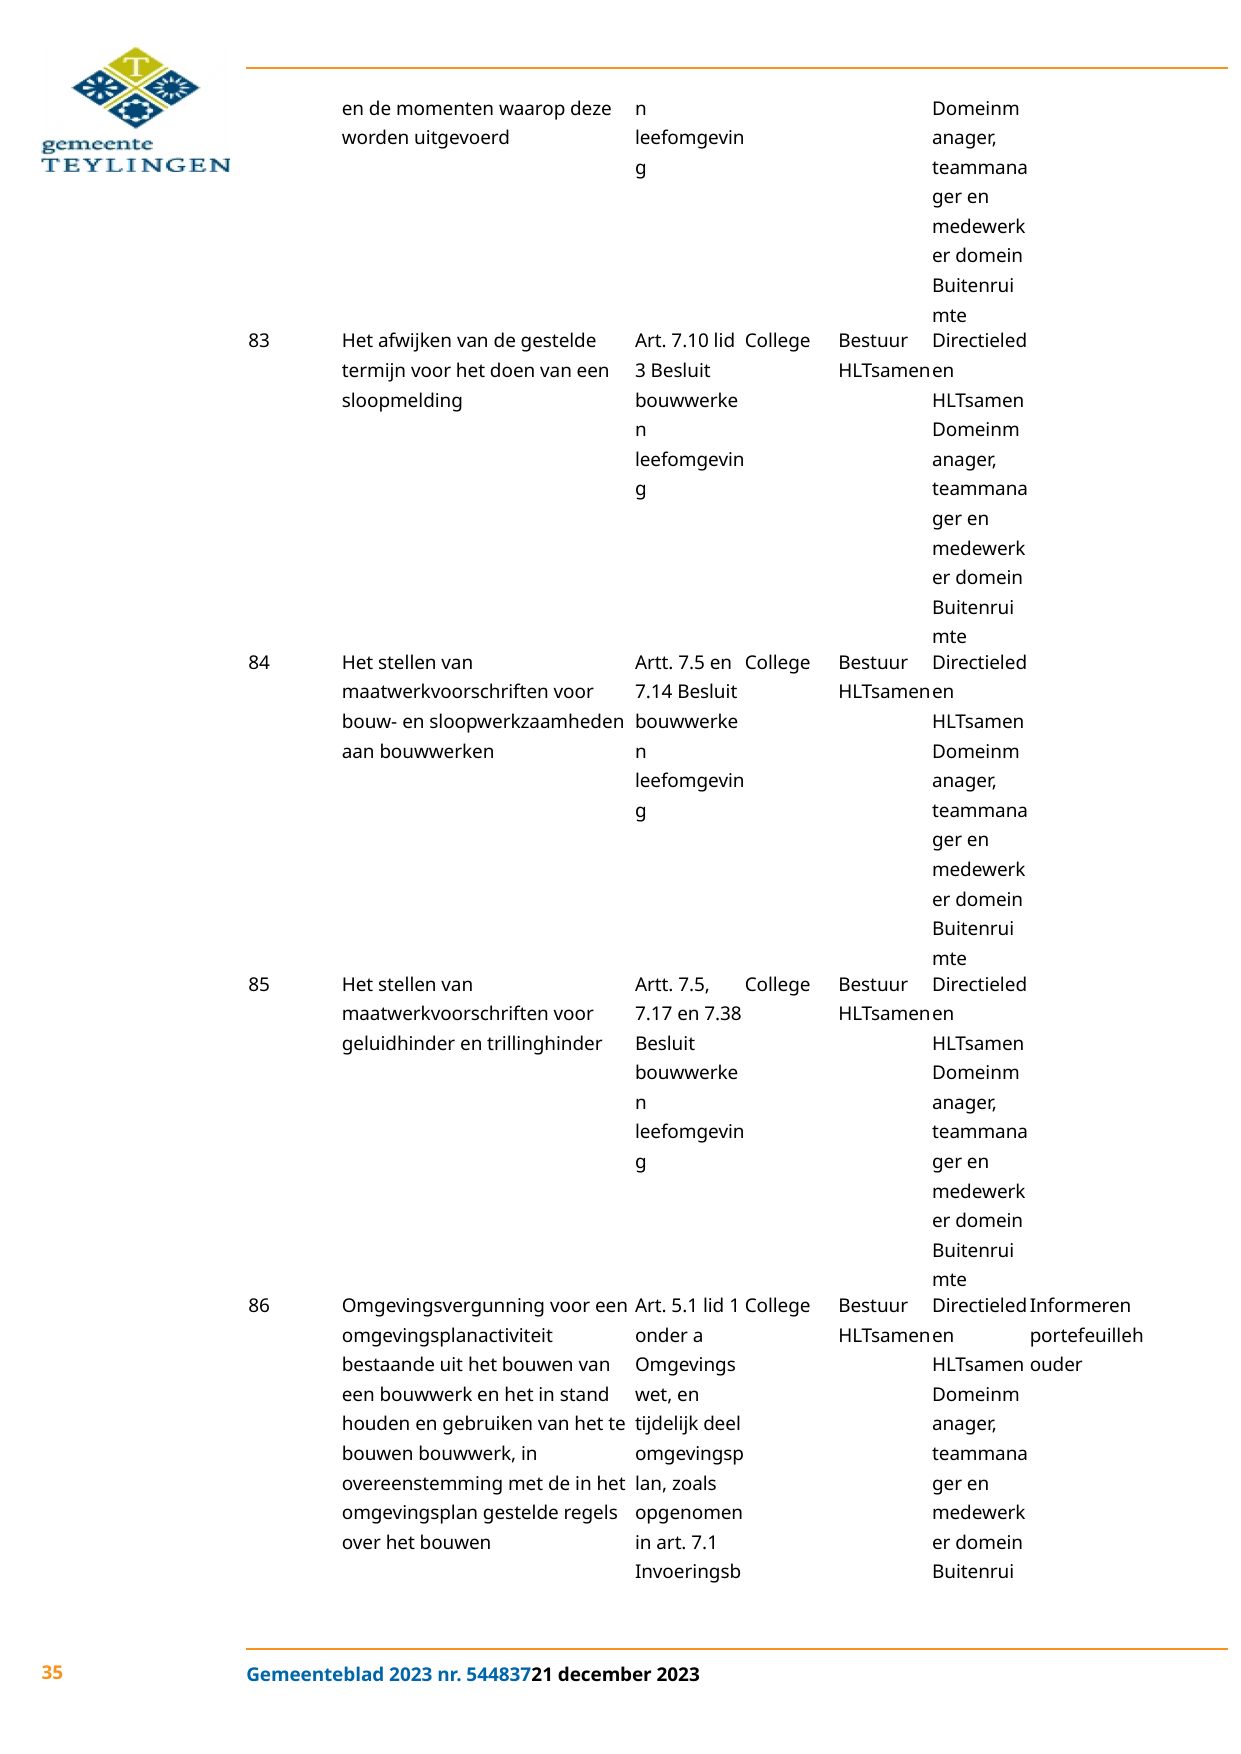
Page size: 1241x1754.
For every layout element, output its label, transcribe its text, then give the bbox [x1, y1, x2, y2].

table_cell [745, 95, 838, 328]
table_cell Directieleden HLTsamen Domeinmanager, teammanager en medewerker domein Buitenruimte [932, 328, 1029, 649]
table_cell Art. 7.10 lid 3 Besluit bouwwerken leefomgeving [635, 328, 744, 649]
table_cell [248, 95, 342, 328]
table_cell Omgevingsvergunning voor een omgevingsplanactiviteit bestaande uit het bouwen van een bouwwerk en het in stand houden en gebruiken van het te bouwen bouwwerk, in overeenstemming met de in het omgevingsplan gestelde regels over het bouwen [342, 1292, 635, 1584]
table_cell 86 [248, 1292, 342, 1584]
table_cell Domeinmanager, teammanager en medewerker domein Buitenruimte [932, 95, 1029, 328]
table_cell 85 [248, 971, 342, 1292]
table_cell Directieleden HLTsamen Domeinmanager, teammanager en medewerker domein Buitenruimte [932, 971, 1029, 1292]
table_cell College [745, 1292, 838, 1584]
table_cell Het stellen van maatwerkvoorschriften voor bouw- en sloopwerkzaamheden aan bouwwerken [342, 649, 635, 971]
table_cell [838, 95, 932, 328]
table_cell [1030, 649, 1152, 971]
table_cell [1030, 328, 1152, 649]
table_cell Bestuur HLTsamen [838, 971, 932, 1292]
table_cell Bestuur HLTsamen [838, 1292, 932, 1584]
table_cell en de momenten waarop deze worden uitgevoerd [342, 95, 635, 328]
table_cell n leefomgeving [635, 95, 744, 328]
table_cell Bestuur HLTsamen [838, 649, 932, 971]
table_cell Art. 5.1 lid 1 onder a Omgevingswet, en tijdelijk deel omgevingsplan, zoals opgenomen in art. 7.1 Invoeringsb [635, 1292, 744, 1584]
table_cell 83 [248, 328, 342, 649]
picture [41, 47, 231, 172]
table_cell Artt. 7.5 en 7.14 Besluit bouwwerken leefomgeving [635, 649, 744, 971]
table_cell 84 [248, 649, 342, 971]
table_cell Informeren portefeuillehouder [1030, 1292, 1152, 1584]
table_cell Het afwijken van de gestelde termijn voor het doen van een sloopmelding [342, 328, 635, 649]
table_cell [1030, 971, 1152, 1292]
table_cell Bestuur HLTsamen [838, 328, 932, 649]
table_cell [1030, 95, 1152, 328]
table_cell College [745, 971, 838, 1292]
table_cell Artt. 7.5, 7.17 en 7.38 Besluit bouwwerken leefomgeving [635, 971, 744, 1292]
table_cell College [745, 649, 838, 971]
table_cell Het stellen van maatwerkvoorschriften voor geluidhinder en trillinghinder [342, 971, 635, 1292]
table_cell College [745, 328, 838, 649]
table_cell Directieleden HLTsamen Domeinmanager, teammanager en medewerker domein Buitenruimte [932, 649, 1029, 971]
table_cell Directieleden HLTsamen Domeinmanager, teammanager en medewerker domein Buitenrui [932, 1292, 1029, 1584]
